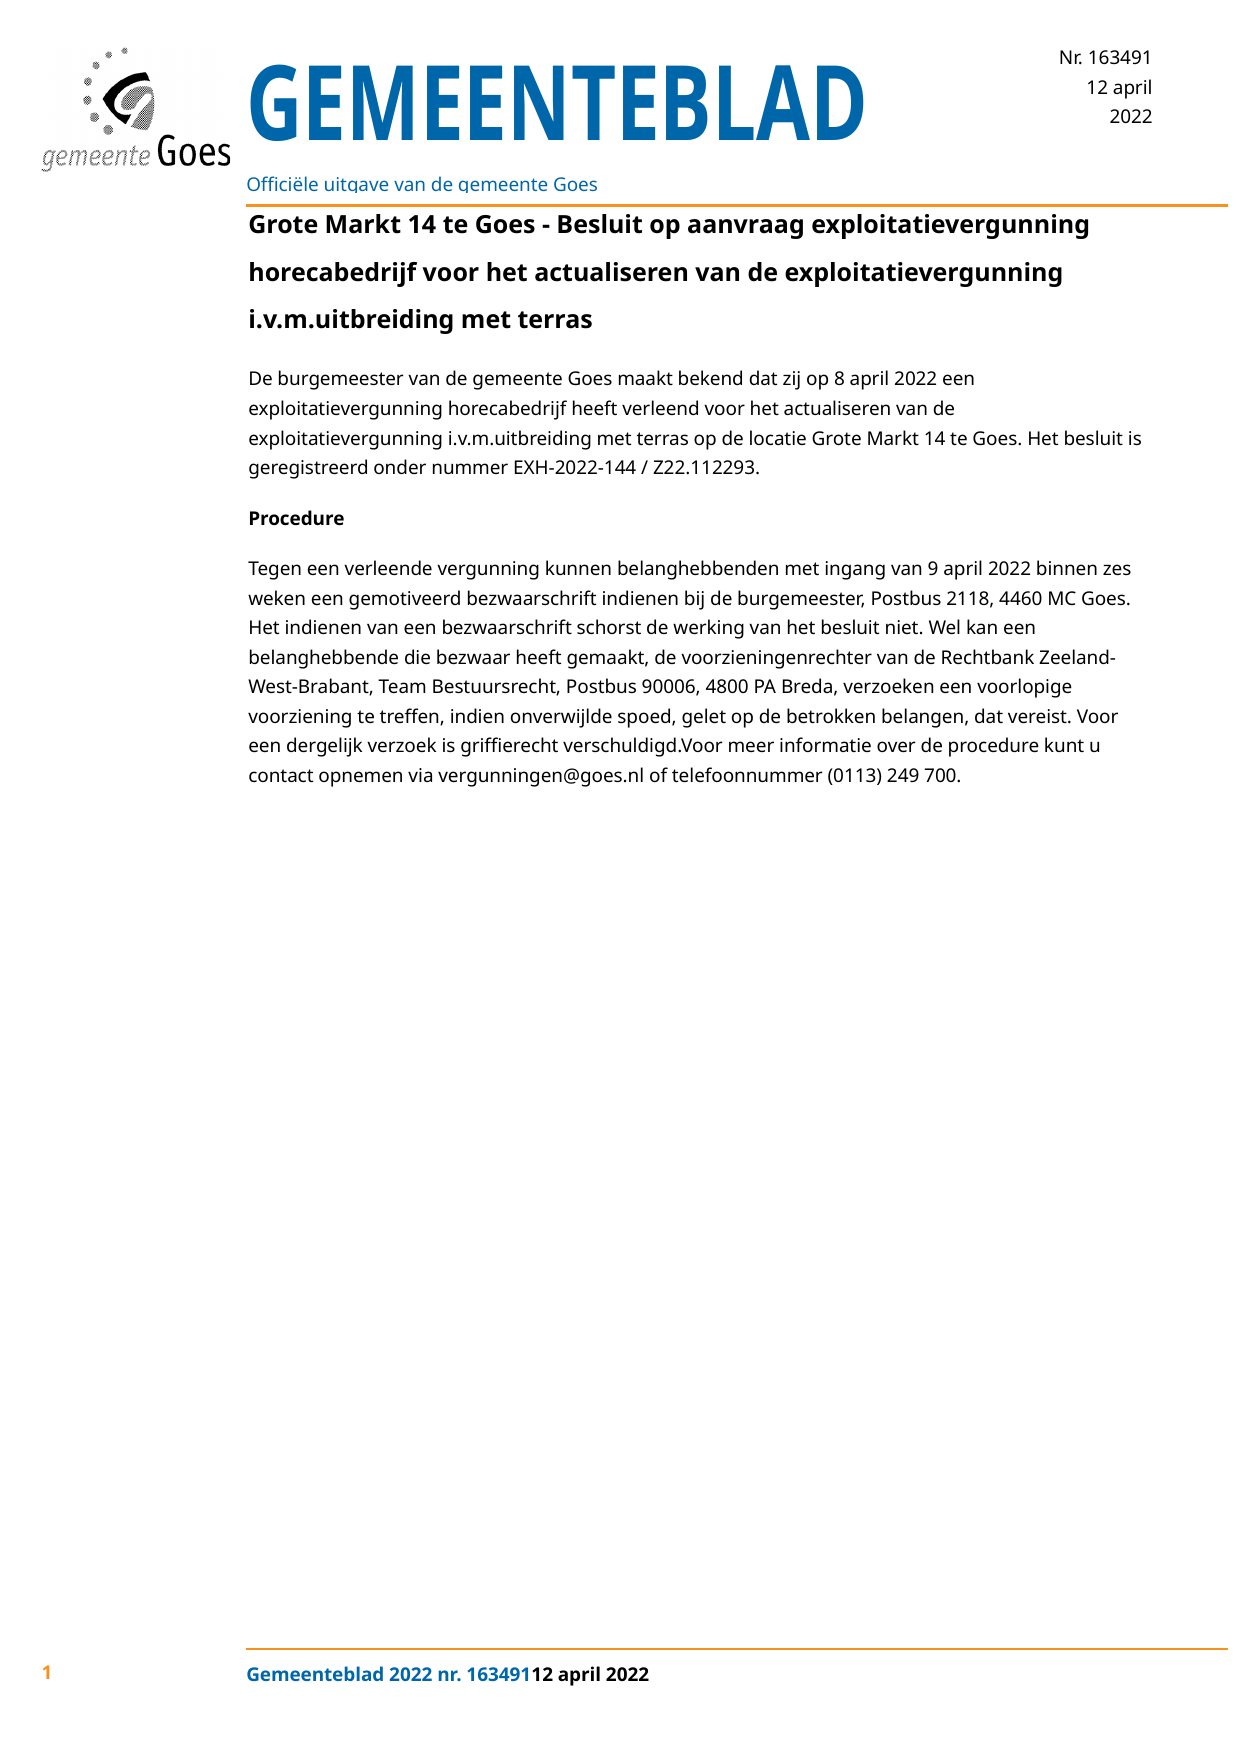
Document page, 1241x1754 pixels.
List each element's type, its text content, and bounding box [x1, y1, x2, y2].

text De burgemeester van de gemeente Goes maakt bekend dat zij op 8 april 2022 een exploitatievergunning horecabedrijf heeft verleend voor het actualiseren van de exploitatievergunning i.v.m.uitbreiding met terras op de locatie Grote Markt 14 te Goes. Het besluit is geregistreerd onder nummer EXH-2022-144 / Z22.112293. [248, 366, 1152, 480]
text Procedure [248, 505, 1152, 530]
text Tegen een verleende vergunning kunnen belanghebbenden met ingang van 9 april 2022 binnen zes weken een gemotiveerd bezwaarschrift indienen bij de burgemeester, Postbus 2118, 4460 MC Goes. Het indienen van een bezwaarschrift schorst de werking van het besluit niet. Wel kan een belanghebbende die bezwaar heeft gemaakt, de voorzieningenrechter van de Rechtbank Zeeland-West-Brabant, Team Bestuursrecht, Postbus 90006, 4800 PA Breda, verzoeken een voorlopige voorziening te treffen, indien onverwijlde spoed, gelet op de betrokken belangen, dat vereist. Voor een dergelijk verzoek is griffierecht verschuldigd.Voor meer informatie over de procedure kunt u contact opnemen via vergunningen@goes.nl of telefoonnummer (0113) 249 700. [248, 555, 1152, 788]
picture [41, 47, 231, 172]
text Grote Markt 14 te Goes - Besluit op aanvraag exploitatievergunning horecabedrijf voor het actualiseren van de exploitatievergunning i.v.m.uitbreiding met terras [248, 207, 1152, 336]
